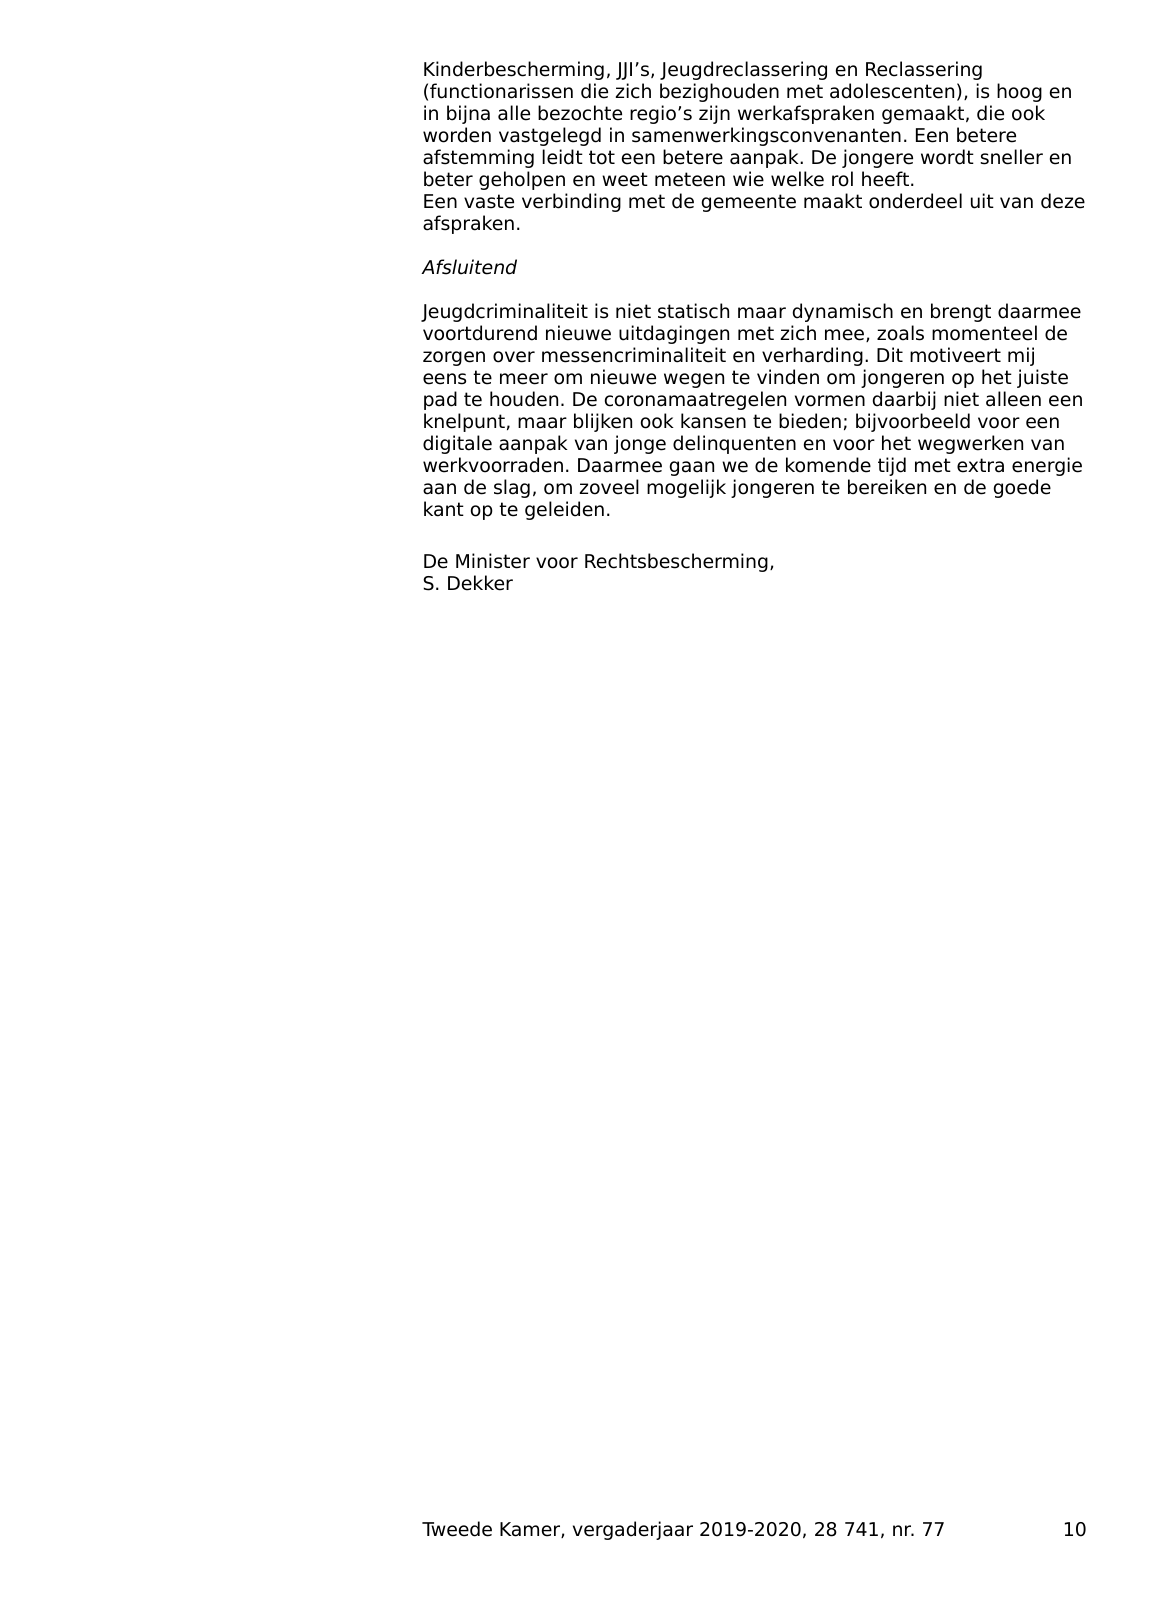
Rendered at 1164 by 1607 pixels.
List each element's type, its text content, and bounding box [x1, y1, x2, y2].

text Jeugdcriminaliteit is niet statisch maar dynamisch en brengt daarmee voortdurend nieuwe uitdagingen met zich mee, zoals momenteel de zorgen over messencriminaliteit en verharding. Dit motiveert mij eens te meer om nieuwe wegen te vinden om jongeren op het juiste pad te houden. De coronamaatregelen vormen daarbij niet alleen een knelpunt, maar blijken ook kansen te bieden; bijvoorbeeld voor een digitale aanpak van jonge delinquenten en voor het wegwerken van werkvoorraden. Daarmee gaan we de komende tijd met extra energie aan de slag, om zoveel mogelijk jongeren te bereiken en de goede kant op te geleiden. [422, 301, 1087, 521]
text Een vaste verbinding met de gemeente maakt onderdeel uit van deze afspraken. [422, 191, 1087, 235]
text Kinderbescherming, JJI’s, Jeugdreclassering en Reclassering (functionarissen die zich bezighouden met adolescenten), is hoog en in bijna alle bezochte regio’s zijn werkafspraken gemaakt, die ook worden vastgelegd in samenwerkingsconvenanten. Een betere afstemming leidt tot een betere aanpak. De jongere wordt sneller en beter geholpen en weet meteen wie welke rol heeft. [422, 59, 1087, 191]
text De Minister voor Rechtsbescherming, S. Dekker [422, 551, 1087, 595]
subtitle Afsluitend [422, 257, 1087, 279]
